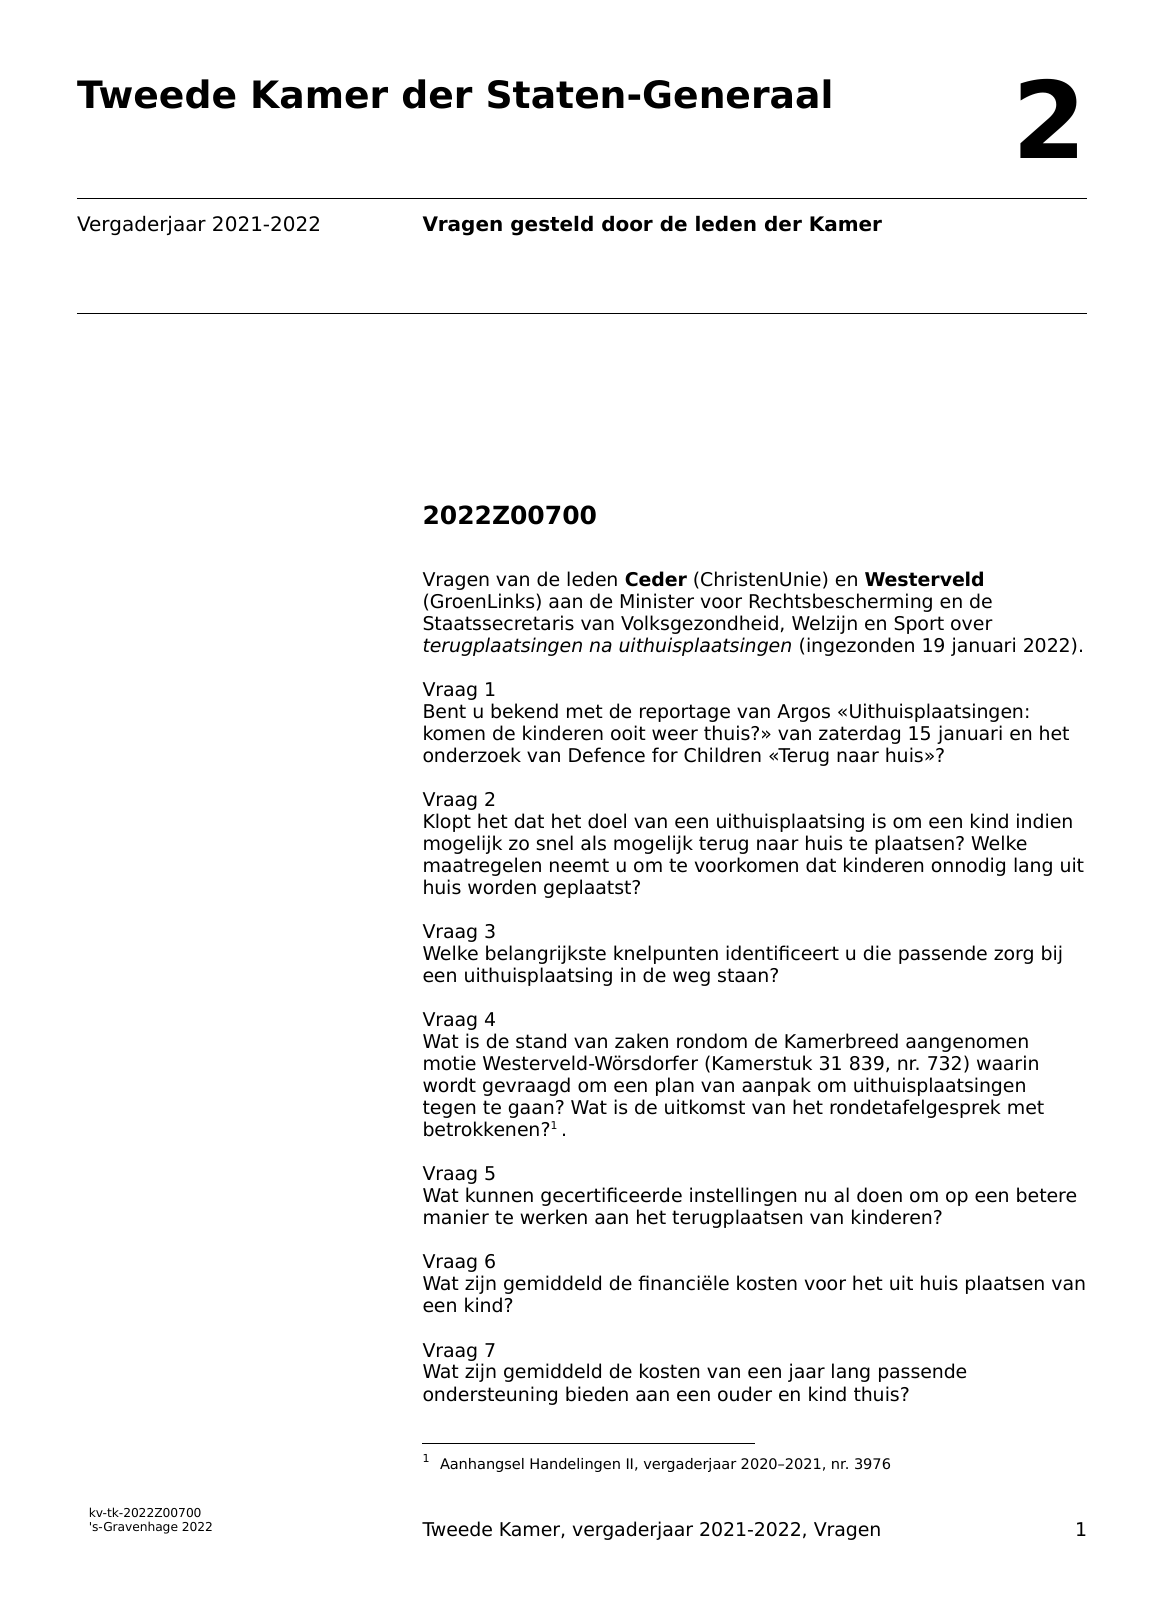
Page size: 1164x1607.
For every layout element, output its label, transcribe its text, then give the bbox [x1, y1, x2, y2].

table_header 2 [886, 59, 1087, 198]
text Wat zijn gemiddeld de kosten van een jaar lang passende ondersteuning bieden aan een ouder en kind thuis? [422, 1361, 1087, 1405]
text Vraag 2 [422, 789, 1087, 811]
text Vraag 7 [422, 1339, 1087, 1361]
text Vraag 4 [422, 1009, 1087, 1031]
text Vraag 5 [422, 1163, 1087, 1185]
text Vragen van de leden Ceder (ChristenUnie) en Westerveld (GroenLinks) aan de Minister voor Rechtsbescherming en de Staatssecretaris van Volksgezondheid, Welzijn en Sport over terugplaatsingen na uithuisplaatsingen (ingezonden 19 januari 2022). [422, 569, 1087, 657]
table_cell Vragen gesteld door de leden der Kamer [422, 199, 1087, 313]
text 2022Z00700 [422, 501, 1087, 531]
text Klopt het dat het doel van een uithuisplaatsing is om een kind indien mogelijk zo snel als mogelijk terug naar huis te plaatsen? Welke maatregelen neemt u om te voorkomen dat kinderen onnodig lang uit huis worden geplaatst? [422, 811, 1087, 899]
text Bent u bekend met de reportage van Argos «Uithuisplaatsingen: komen de kinderen ooit weer thuis?» van zaterdag 15 januari en het onderzoek van Defence for Children «Terug naar huis»? [422, 701, 1087, 767]
text 's-Gravenhage 2022 [88, 1520, 323, 1534]
text Vraag 3 [422, 921, 1087, 943]
text Aanhangsel Handelingen II, vergaderjaar 2020–2021, nr. 3976 [422, 1452, 1087, 1474]
text Welke belangrijkste knelpunten identificeert u die passende zorg bij een uithuisplaatsing in de weg staan? [422, 943, 1087, 987]
text kv-tk-2022Z00700 [88, 1506, 323, 1520]
text Wat zijn gemiddeld de financiële kosten voor het uit huis plaatsen van een kind? [422, 1273, 1087, 1317]
table_cell Vergaderjaar 2021-2022 [77, 199, 422, 313]
text Wat is de stand van zaken rondom de Kamerbreed aangenomen motie Westerveld-Wörsdorfer (Kamerstuk 31 839, nr. 732) waarin wordt gevraagd om een plan van aanpak om uithuisplaatsingen tegen te gaan? Wat is de uitkomst van het rondetafelgesprek met betrokkenen?. [422, 1031, 1087, 1141]
text Wat kunnen gecertificeerde instellingen nu al doen om op een betere manier te werken aan het terugplaatsen van kinderen? [422, 1185, 1087, 1229]
text Vraag 6 [422, 1251, 1087, 1273]
table_header Tweede Kamer der Staten-Generaal [77, 59, 886, 198]
text Vraag 1 [422, 679, 1087, 701]
